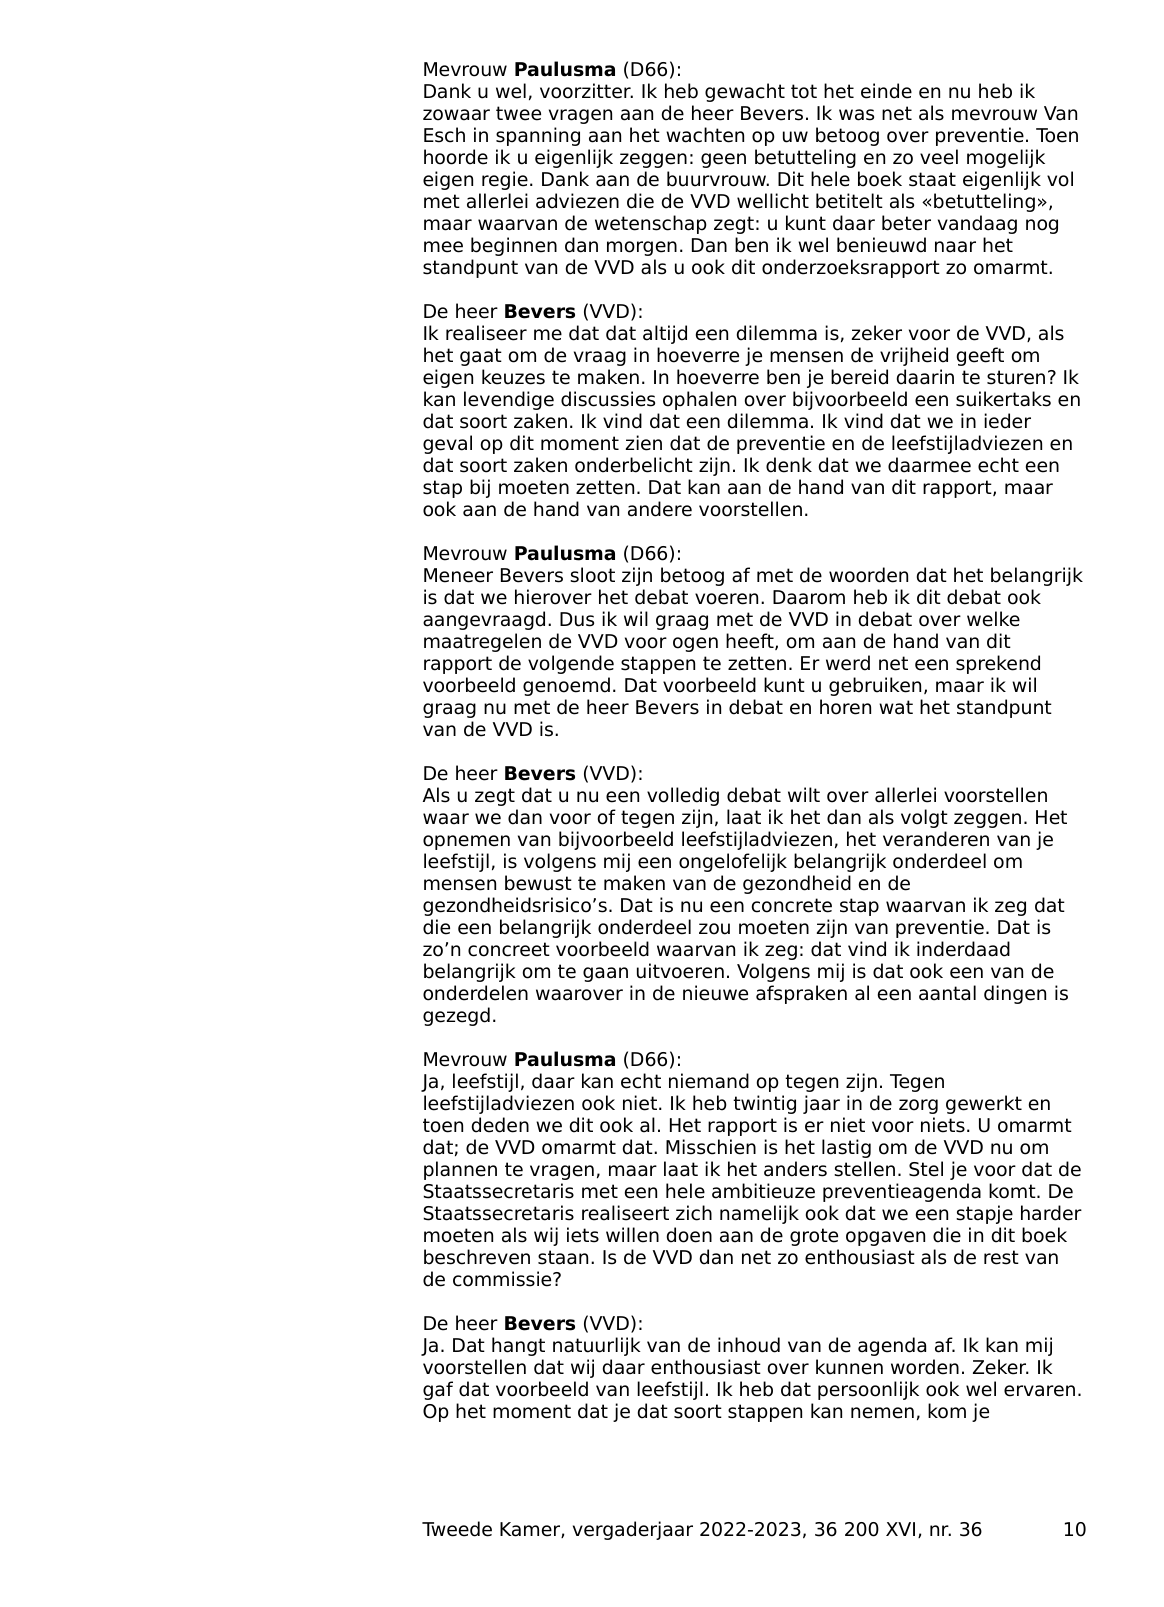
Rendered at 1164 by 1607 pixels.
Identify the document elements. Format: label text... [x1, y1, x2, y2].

text De heer Bevers (VVD): [422, 301, 1087, 323]
text Mevrouw Paulusma (D66): [422, 543, 1087, 565]
text Ik realiseer me dat dat altijd een dilemma is, zeker voor de VVD, als het gaat om de vraag in hoeverre je mensen de vrijheid geeft om eigen keuzes te maken. In hoeverre ben je bereid daarin te sturen? Ik kan levendige discussies ophalen over bijvoorbeeld een suikertaks en dat soort zaken. Ik vind dat een dilemma. Ik vind dat we in ieder geval op dit moment zien dat de preventie en de leefstijladviezen en dat soort zaken onderbelicht zijn. Ik denk dat we daarmee echt een stap bij moeten zetten. Dat kan aan de hand van dit rapport, maar ook aan de hand van andere voorstellen. [422, 323, 1087, 521]
text De heer Bevers (VVD): [422, 1313, 1087, 1335]
text Ja, leefstijl, daar kan echt niemand op tegen zijn. Tegen leefstijladviezen ook niet. Ik heb twintig jaar in de zorg gewerkt en toen deden we dit ook al. Het rapport is er niet voor niets. U omarmt dat; de VVD omarmt dat. Misschien is het lastig om de VVD nu om plannen te vragen, maar laat ik het anders stellen. Stel je voor dat de Staatssecretaris met een hele ambitieuze preventieagenda komt. De Staatssecretaris realiseert zich namelijk ook dat we een stapje harder moeten als wij iets willen doen aan de grote opgaven die in dit boek beschreven staan. Is de VVD dan net zo enthousiast als de rest van de commissie? [422, 1071, 1087, 1291]
text Meneer Bevers sloot zijn betoog af met de woorden dat het belangrijk is dat we hierover het debat voeren. Daarom heb ik dit debat ook aangevraagd. Dus ik wil graag met de VVD in debat over welke maatregelen de VVD voor ogen heeft, om aan de hand van dit rapport de volgende stappen te zetten. Er werd net een sprekend voorbeeld genoemd. Dat voorbeeld kunt u gebruiken, maar ik wil graag nu met de heer Bevers in debat en horen wat het standpunt van de VVD is. [422, 565, 1087, 741]
text Als u zegt dat u nu een volledig debat wilt over allerlei voorstellen waar we dan voor of tegen zijn, laat ik het dan als volgt zeggen. Het opnemen van bijvoorbeeld leefstijladviezen, het veranderen van je leefstijl, is volgens mij een ongelofelijk belangrijk onderdeel om mensen bewust te maken van de gezondheid en de gezondheidsrisico’s. Dat is nu een concrete stap waarvan ik zeg dat die een belangrijk onderdeel zou moeten zijn van preventie. Dat is zo’n concreet voorbeeld waarvan ik zeg: dat vind ik inderdaad belangrijk om te gaan uitvoeren. Volgens mij is dat ook een van de onderdelen waarover in de nieuwe afspraken al een aantal dingen is gezegd. [422, 785, 1087, 1027]
text Mevrouw Paulusma (D66): [422, 59, 1087, 81]
text De heer Bevers (VVD): [422, 763, 1087, 785]
text Ja. Dat hangt natuurlijk van de inhoud van de agenda af. Ik kan mij voorstellen dat wij daar enthousiast over kunnen worden. Zeker. Ik gaf dat voorbeeld van leefstijl. Ik heb dat persoonlijk ook wel ervaren. Op het moment dat je dat soort stappen kan nemen, kom je [422, 1335, 1087, 1423]
text Mevrouw Paulusma (D66): [422, 1049, 1087, 1071]
text Dank u wel, voorzitter. Ik heb gewacht tot het einde en nu heb ik zowaar twee vragen aan de heer Bevers. Ik was net als mevrouw Van Esch in spanning aan het wachten op uw betoog over preventie. Toen hoorde ik u eigenlijk zeggen: geen betutteling en zo veel mogelijk eigen regie. Dank aan de buurvrouw. Dit hele boek staat eigenlijk vol met allerlei adviezen die de VVD wellicht betitelt als «betutteling», maar waarvan de wetenschap zegt: u kunt daar beter vandaag nog mee beginnen dan morgen. Dan ben ik wel benieuwd naar het standpunt van de VVD als u ook dit onderzoeksrapport zo omarmt. [422, 81, 1087, 279]
